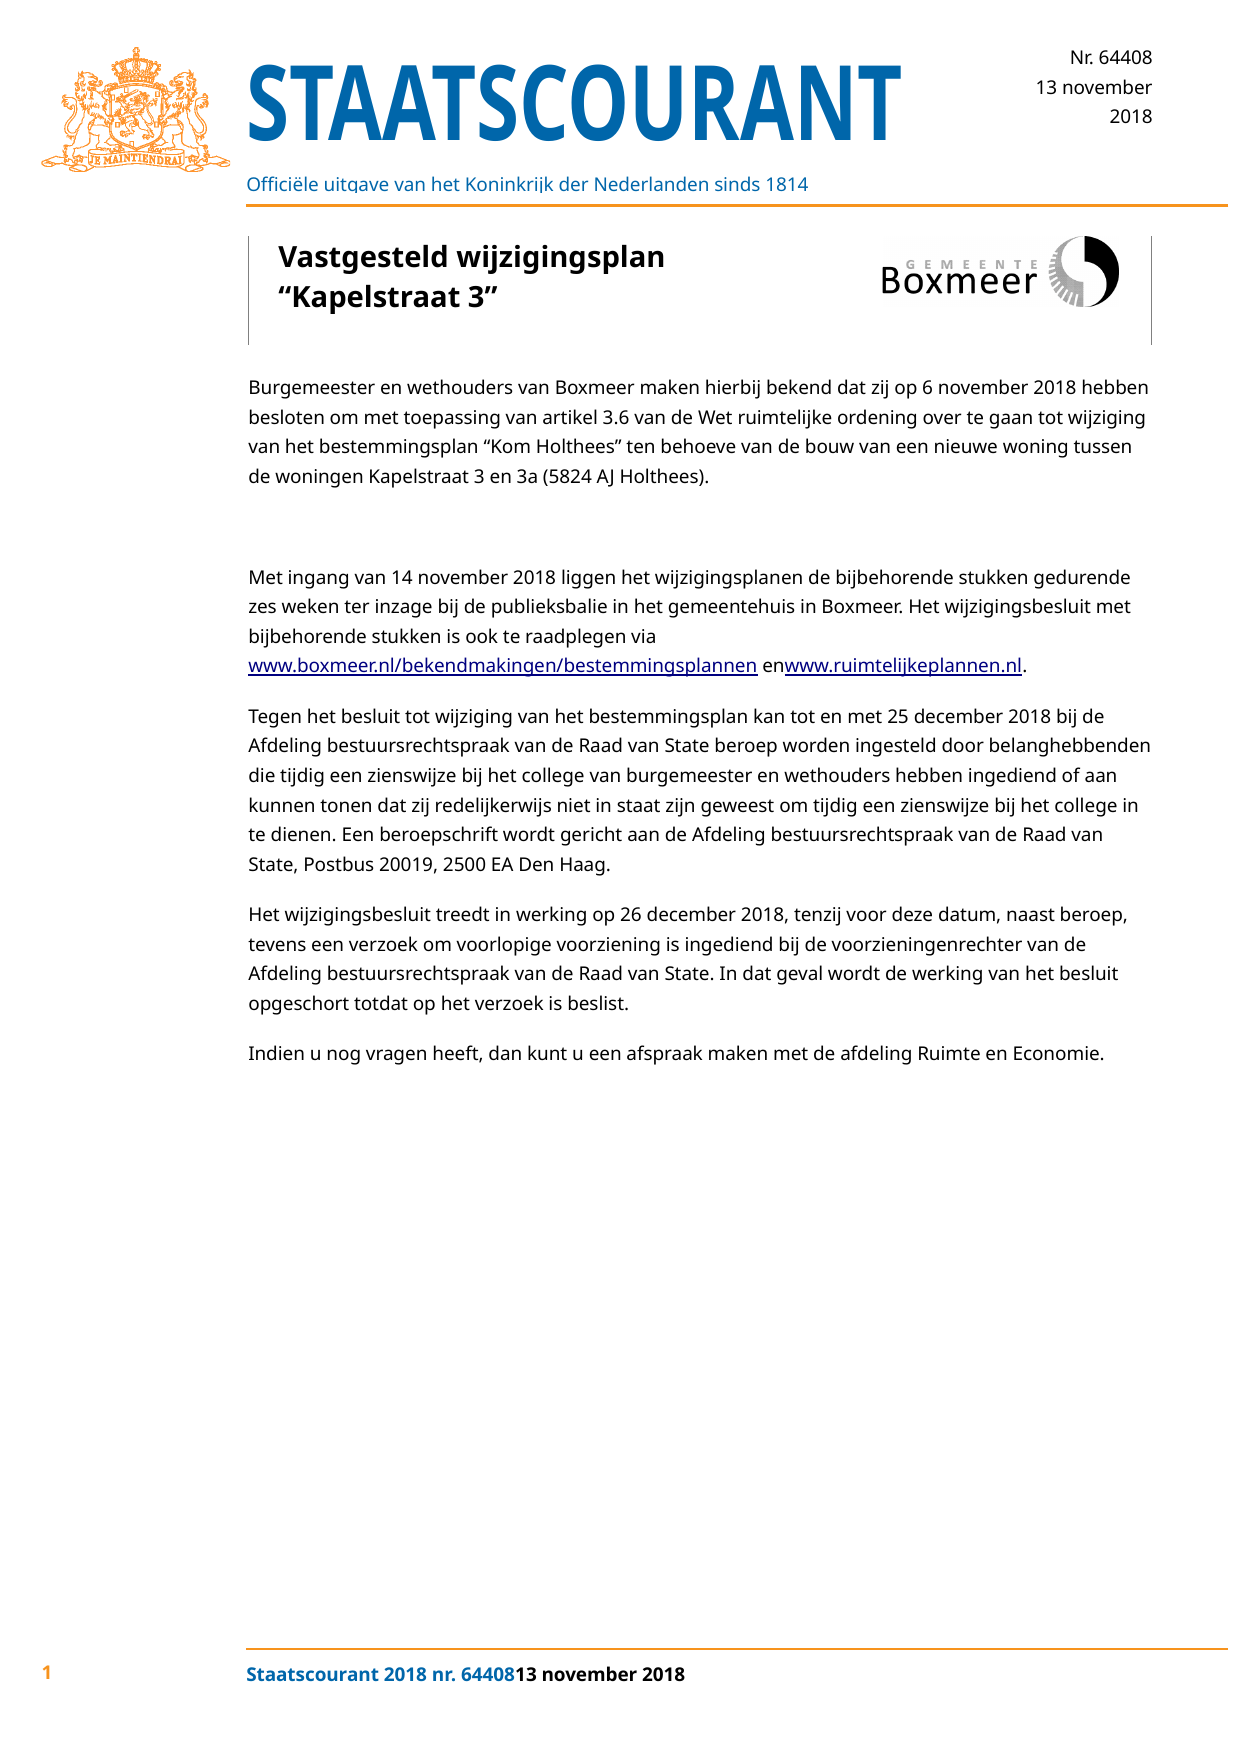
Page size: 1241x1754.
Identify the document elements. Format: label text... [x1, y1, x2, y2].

text Met ingang van 14 november 2018 liggen het wijzigingsplanen de bijbehorende stukken gedurende zes weken ter inzage bij de publieksbalie in het gemeentehuis in Boxmeer. Het wijzigingsbesluit met bijbehorende stukken is ook te raadplegen via www.boxmeer.nl/bekendmakingen/bestemmingsplannen enwww.ruimtelijkeplannen.nl. [248, 564, 1152, 678]
picture [882, 236, 1119, 307]
picture [41, 47, 231, 172]
text Burgemeester en wethouders van Boxmeer maken hierbij bekend dat zij op 6 november 2018 hebben besloten om met toepassing van artikel 3.6 van de Wet ruimtelijke ordening over te gaan tot wijziging van het bestemmingsplan “Kom Holthees” ten behoeve van de bouw van een nieuwe woning tussen de woningen Kapelstraat 3 en 3a (5824 AJ Holthees). [248, 374, 1152, 489]
text Indien u nog vragen heeft, dan kunt u een afspraak maken met de afdeling Ruimte en Economie. [248, 1041, 1152, 1066]
text Tegen het besluit tot wijziging van het bestemmingsplan kan tot en met 25 december 2018 bij de Afdeling bestuursrechtspraak van de Raad van State beroep worden ingesteld door belanghebbenden die tijdig een zienswijze bij het college van burgemeester en wethouders hebben ingediend of aan kunnen tonen dat zij redelijkerwijs niet in staat zijn geweest om tijdig een zienswijze bij het college in te dienen. Een beroepschrift wordt gericht aan de Afdeling bestuursrechtspraak van de Raad van State, Postbus 20019, 2500 EA Den Haag. [248, 703, 1152, 877]
table_header [850, 236, 1151, 345]
text Het wijzigingsbesluit treedt in werking op 26 december 2018, tenzij voor deze datum, naast beroep, tevens een verzoek om voorlopige voorziening is ingediend bij de voorzieningenrechter van de Afdeling bestuursrechtspraak van de Raad van State. In dat geval wordt de werking van het besluit opgeschort totdat op het verzoek is beslist. [248, 901, 1152, 1016]
table_header Vastgesteld wijzigingsplan “Kapelstraat 3” [249, 236, 850, 345]
